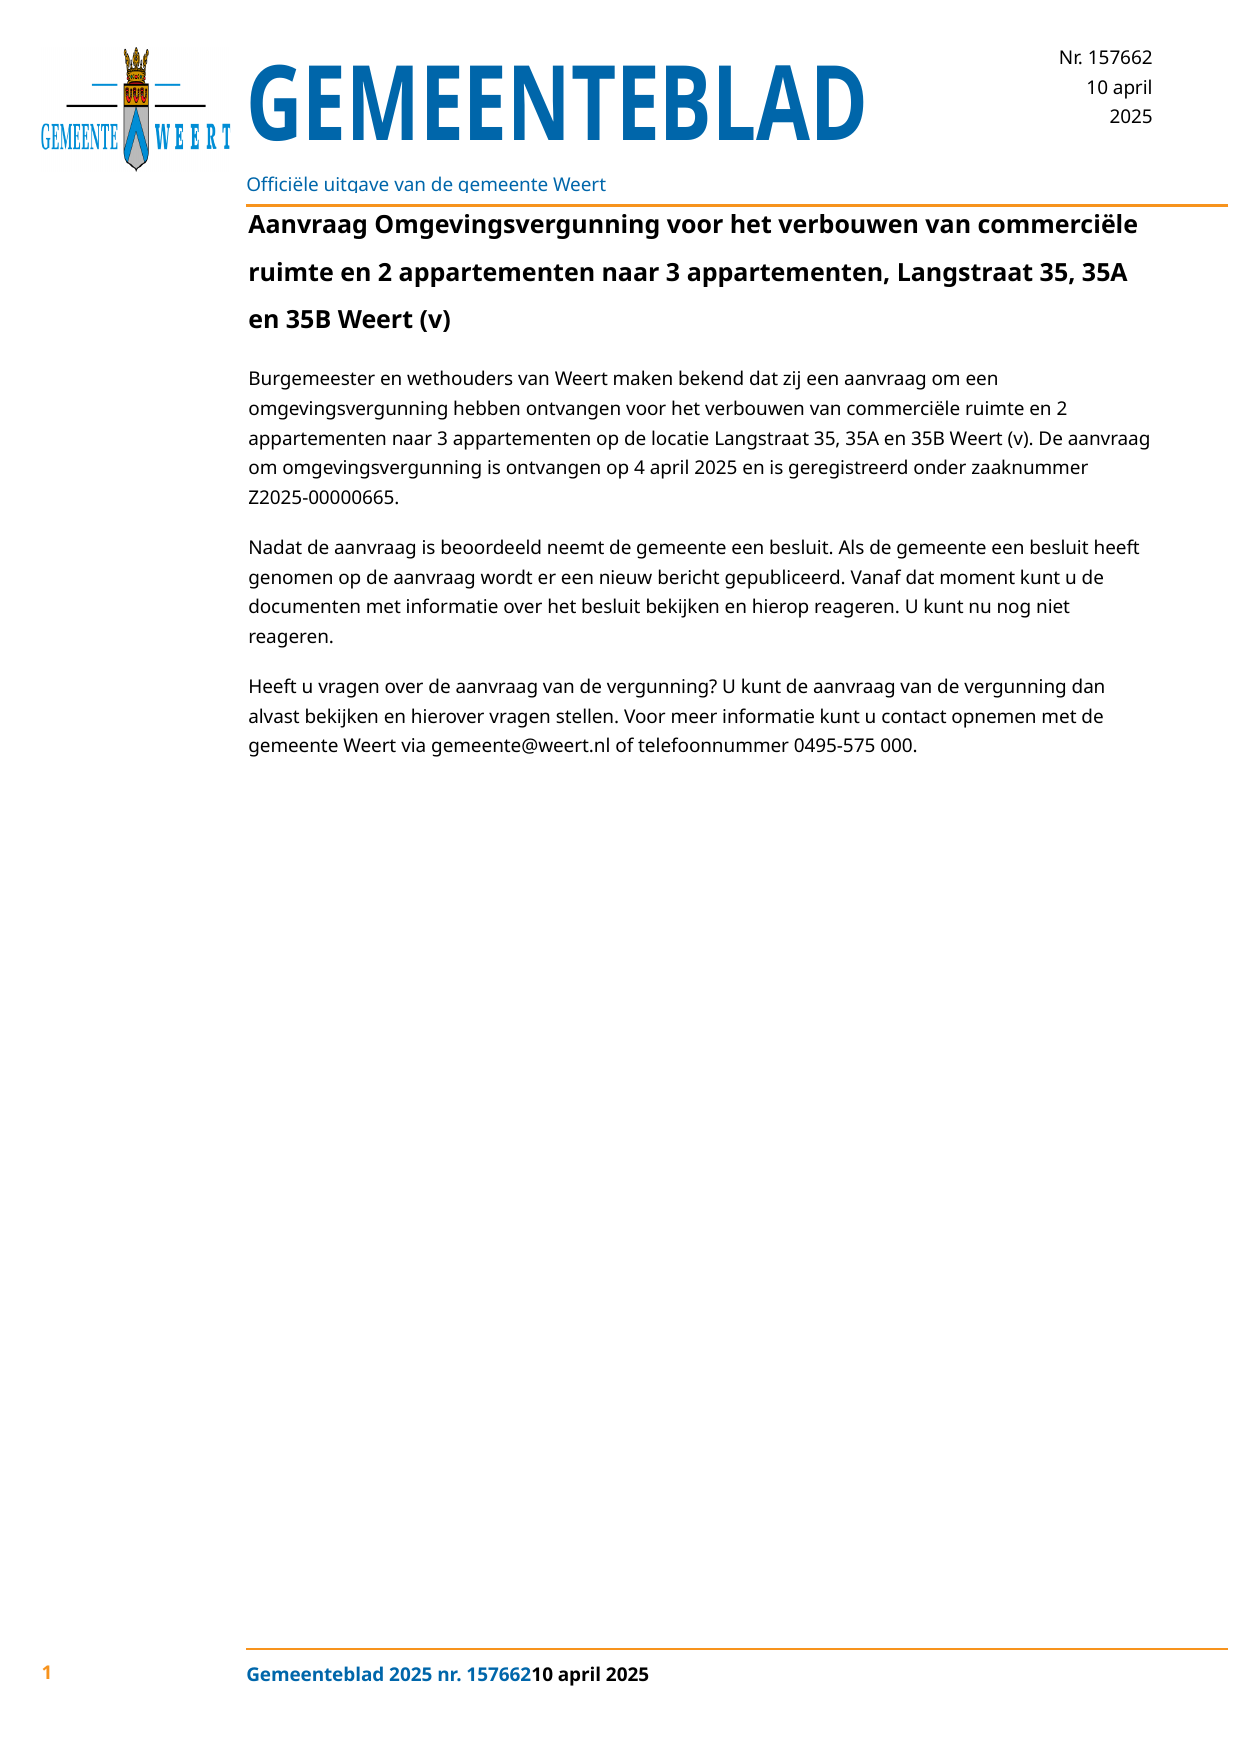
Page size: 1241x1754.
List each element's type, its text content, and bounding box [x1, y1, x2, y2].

text Aanvraag Omgevingsvergunning voor het verbouwen van commerciële ruimte en 2 appartementen naar 3 appartementen, Langstraat 35, 35A en 35B Weert (v) [248, 207, 1152, 336]
text Burgemeester en wethouders van Weert maken bekend dat zij een aanvraag om een omgevingsvergunning hebben ontvangen voor het verbouwen van commerciële ruimte en 2 appartementen naar 3 appartementen op de locatie Langstraat 35, 35A en 35B Weert (v). De aanvraag om omgevingsvergunning is ontvangen op 4 april 2025 en is geregistreerd onder zaaknummer Z2025-00000665. [248, 366, 1152, 509]
text Nadat de aanvraag is beoordeeld neemt de gemeente een besluit. Als de gemeente een besluit heeft genomen op de aanvraag wordt er een nieuw bericht gepubliceerd. Vanaf dat moment kunt u de documenten met informatie over het besluit bekijken en hierop reageren. U kunt nu nog niet reageren. [248, 534, 1152, 649]
text Heeft u vragen over de aanvraag van de vergunning? U kunt de aanvraag van de vergunning dan alvast bekijken en hierover vragen stellen. Voor meer informatie kunt u contact opnemen met de gemeente Weert via gemeente@weert.nl of telefoonnummer 0495-575 000. [248, 673, 1152, 758]
picture [41, 47, 231, 172]
